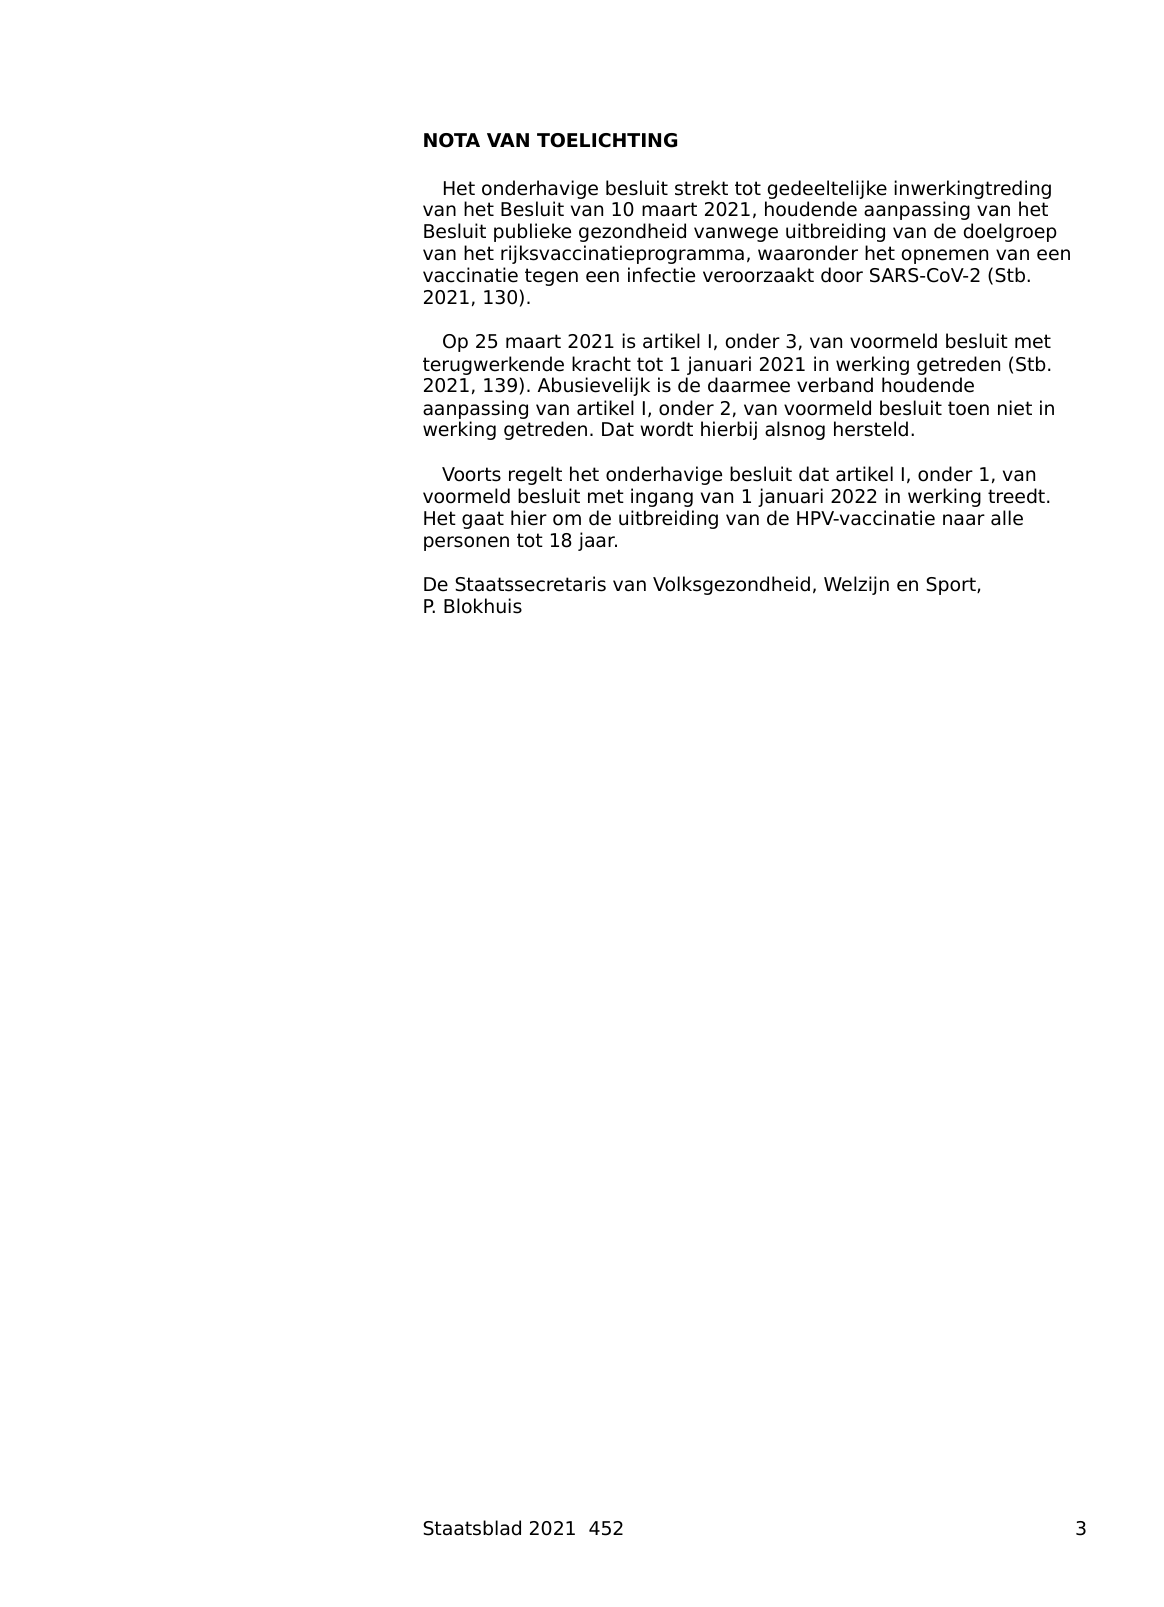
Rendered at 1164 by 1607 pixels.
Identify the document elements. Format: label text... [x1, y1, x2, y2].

text De Staatssecretaris van Volksgezondheid, Welzijn en Sport, P. Blokhuis [422, 574, 1087, 618]
subtitle NOTA VAN TOELICHTING [422, 130, 1087, 152]
text Op 25 maart 2021 is artikel I, onder 3, van voormeld besluit met terugwerkende kracht tot 1 januari 2021 in werking getreden (Stb. 2021, 139). Abusievelijk is de daarmee verband houdende aanpassing van artikel I, onder 2, van voormeld besluit toen niet in werking getreden. Dat wordt hierbij alsnog hersteld. [422, 331, 1087, 441]
text Voorts regelt het onderhavige besluit dat artikel I, onder 1, van voormeld besluit met ingang van 1 januari 2022 in werking treedt. Het gaat hier om de uitbreiding van de HPV-vaccinatie naar alle personen tot 18 jaar. [422, 463, 1087, 551]
text Het onderhavige besluit strekt tot gedeeltelijke inwerkingtreding van het Besluit van 10 maart 2021, houdende aanpassing van het Besluit publieke gezondheid vanwege uitbreiding van de doelgroep van het rijksvaccinatieprogramma, waaronder het opnemen van een vaccinatie tegen een infectie veroorzaakt door SARS-CoV-2 (Stb. 2021, 130). [422, 177, 1087, 309]
